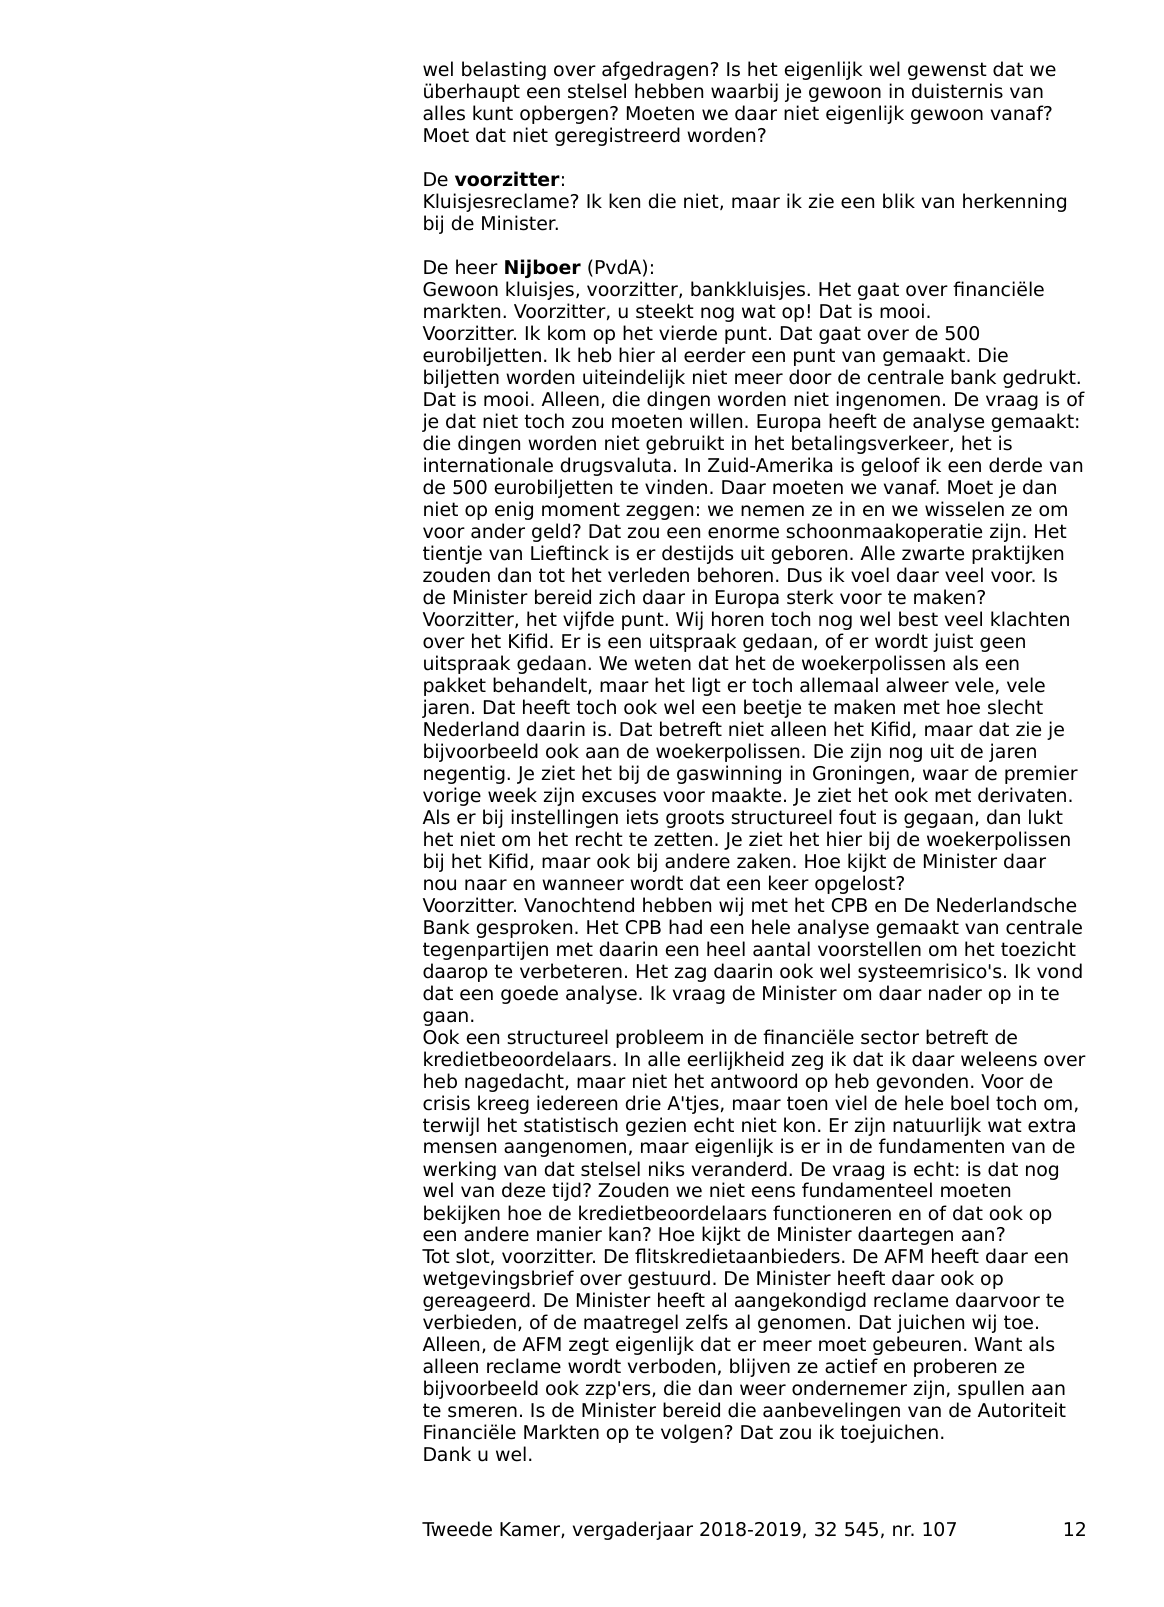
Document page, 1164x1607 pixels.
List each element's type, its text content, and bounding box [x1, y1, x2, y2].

text De heer Nijboer (PvdA): [422, 257, 1087, 279]
text Tot slot, voorzitter. De flitskredietaanbieders. De AFM heeft daar een wetgevingsbrief over gestuurd. De Minister heeft daar ook op gereageerd. De Minister heeft al aangekondigd reclame daarvoor te verbieden, of de maatregel zelfs al genomen. Dat juichen wij toe. Alleen, de AFM zegt eigenlijk dat er meer moet gebeuren. Want als alleen reclame wordt verboden, blijven ze actief en proberen ze bijvoorbeeld ook zzp'ers, die dan weer ondernemer zijn, spullen aan te smeren. Is de Minister bereid die aanbevelingen van de Autoriteit Financiële Markten op te volgen? Dat zou ik toejuichen. [422, 1246, 1087, 1444]
text Voorzitter. Ik kom op het vierde punt. Dat gaat over de 500 eurobiljetten. Ik heb hier al eerder een punt van gemaakt. Die biljetten worden uiteindelijk niet meer door de centrale bank gedrukt. Dat is mooi. Alleen, die dingen worden niet ingenomen. De vraag is of je dat niet toch zou moeten willen. Europa heeft de analyse gemaakt: die dingen worden niet gebruikt in het betalingsverkeer, het is internationale drugsvaluta. In Zuid-Amerika is geloof ik een derde van de 500 eurobiljetten te vinden. Daar moeten we vanaf. Moet je dan niet op enig moment zeggen: we nemen ze in en we wisselen ze om voor ander geld? Dat zou een enorme schoonmaakoperatie zijn. Het tientje van Lieftinck is er destijds uit geboren. Alle zwarte praktijken zouden dan tot het verleden behoren. Dus ik voel daar veel voor. Is de Minister bereid zich daar in Europa sterk voor te maken? [422, 323, 1087, 609]
text Ook een structureel probleem in de financiële sector betreft de kredietbeoordelaars. In alle eerlijkheid zeg ik dat ik daar weleens over heb nagedacht, maar niet het antwoord op heb gevonden. Voor de crisis kreeg iedereen drie A'tjes, maar toen viel de hele boel toch om, terwijl het statistisch gezien echt niet kon. Er zijn natuurlijk wat extra mensen aangenomen, maar eigenlijk is er in de fundamenten van de werking van dat stelsel niks veranderd. De vraag is echt: is dat nog wel van deze tijd? Zouden we niet eens fundamenteel moeten bekijken hoe de kredietbeoordelaars functioneren en of dat ook op een andere manier kan? Hoe kijkt de Minister daartegen aan? [422, 1027, 1087, 1246]
text Kluisjesreclame? Ik ken die niet, maar ik zie een blik van herkenning bij de Minister. [422, 191, 1087, 235]
text Voorzitter, het vijfde punt. Wij horen toch nog wel best veel klachten over het Kifid. Er is een uitspraak gedaan, of er wordt juist geen uitspraak gedaan. We weten dat het de woekerpolissen als een pakket behandelt, maar het ligt er toch allemaal alweer vele, vele jaren. Dat heeft toch ook wel een beetje te maken met hoe slecht Nederland daarin is. Dat betreft niet alleen het Kifid, maar dat zie je bijvoorbeeld ook aan de woekerpolissen. Die zijn nog uit de jaren negentig. Je ziet het bij de gaswinning in Groningen, waar de premier vorige week zijn excuses voor maakte. Je ziet het ook met derivaten. Als er bij instellingen iets groots structureel fout is gegaan, dan lukt het niet om het recht te zetten. Je ziet het hier bij de woekerpolissen bij het Kifid, maar ook bij andere zaken. Hoe kijkt de Minister daar nou naar en wanneer wordt dat een keer opgelost? [422, 609, 1087, 895]
text De voorzitter: [422, 169, 1087, 191]
text Dank u wel. [422, 1444, 1087, 1466]
text wel belasting over afgedragen? Is het eigenlijk wel gewenst dat we überhaupt een stelsel hebben waarbij je gewoon in duisternis van alles kunt opbergen? Moeten we daar niet eigenlijk gewoon vanaf? Moet dat niet geregistreerd worden? [422, 59, 1087, 147]
text Voorzitter. Vanochtend hebben wij met het CPB en De Nederlandsche Bank gesproken. Het CPB had een hele analyse gemaakt van centrale tegenpartijen met daarin een heel aantal voorstellen om het toezicht daarop te verbeteren. Het zag daarin ook wel systeemrisico's. Ik vond dat een goede analyse. Ik vraag de Minister om daar nader op in te gaan. [422, 895, 1087, 1027]
text Gewoon kluisjes, voorzitter, bankkluisjes. Het gaat over financiële markten. Voorzitter, u steekt nog wat op! Dat is mooi. [422, 279, 1087, 323]
